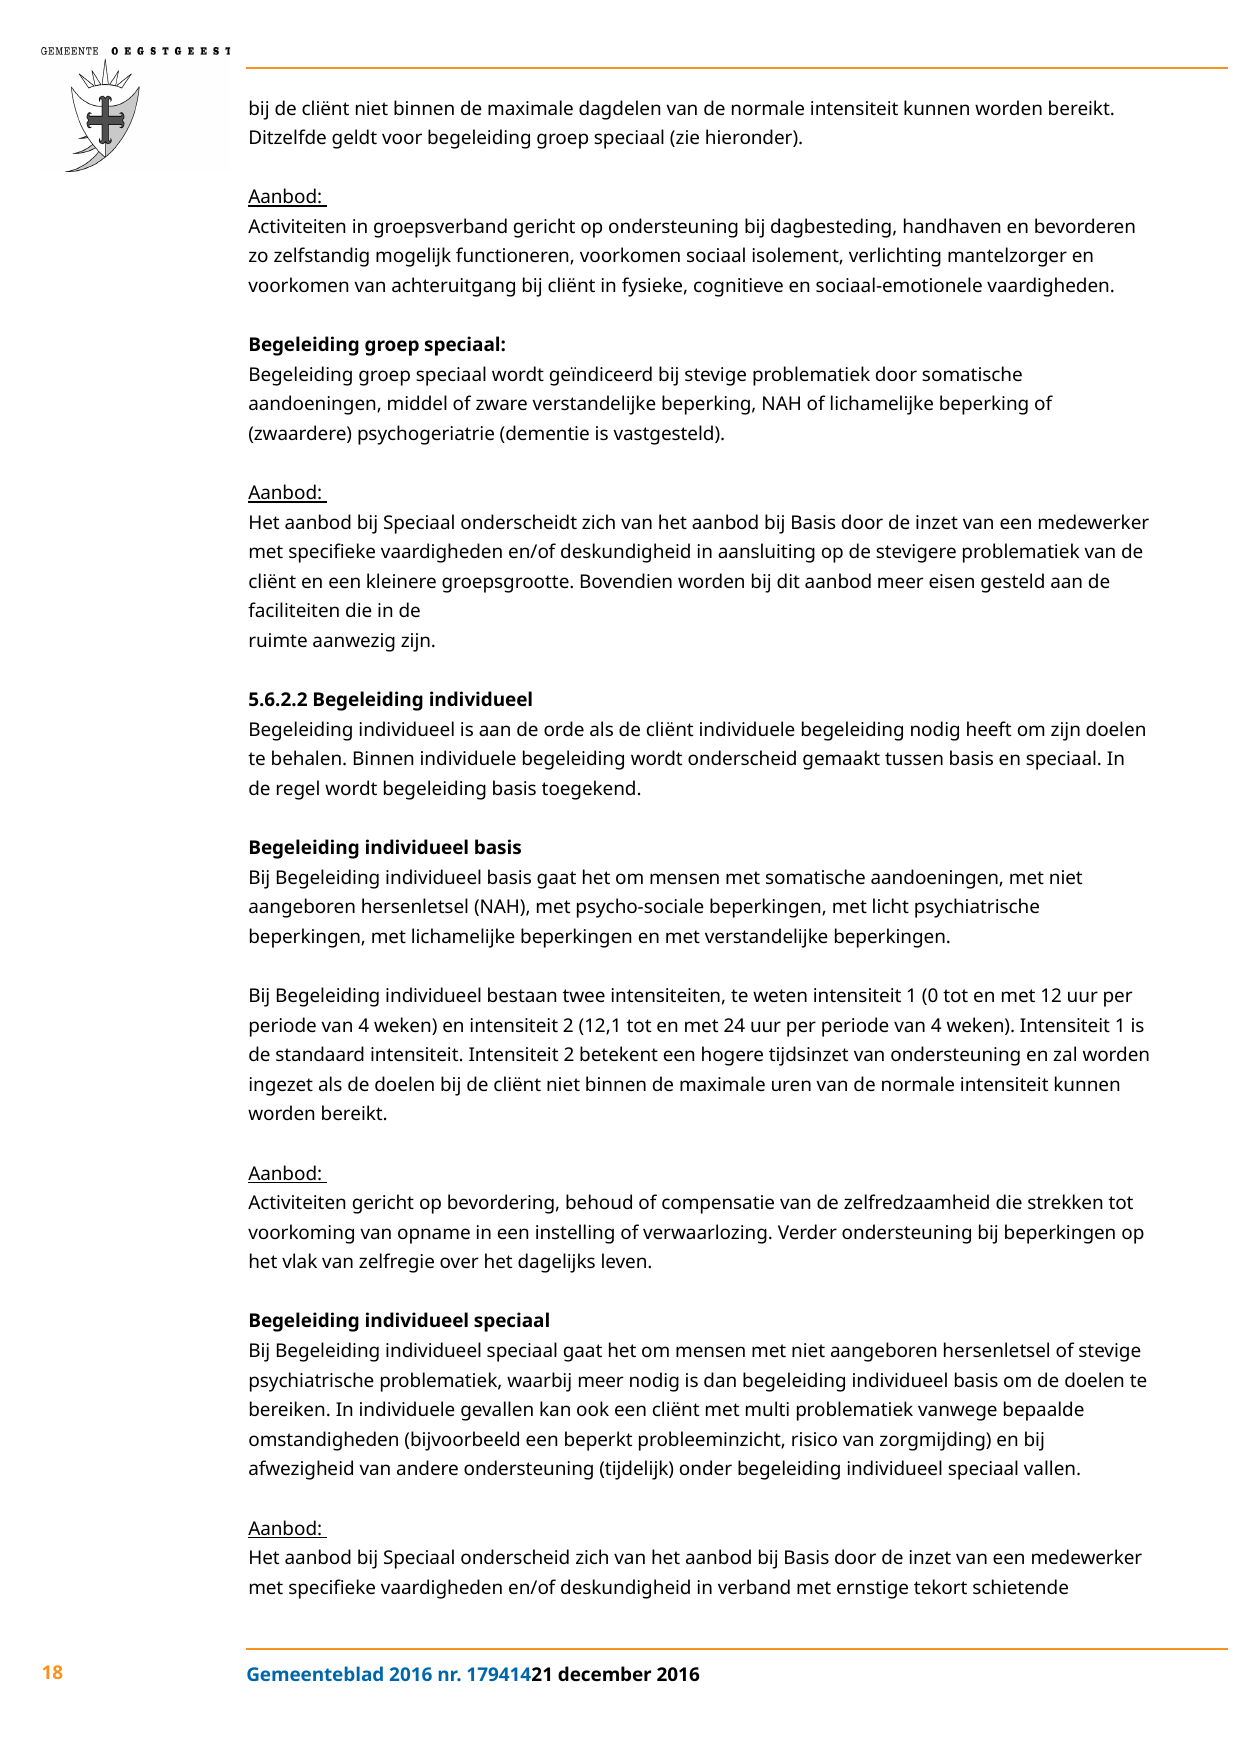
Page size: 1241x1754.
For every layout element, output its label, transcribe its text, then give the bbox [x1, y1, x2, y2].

text Activiteiten gericht op bevordering, behoud of compensatie van de zelfredzaamheid die strekken tot [248, 1189, 1152, 1215]
text Aanbod: [248, 1160, 1152, 1186]
text Het aanbod bij Speciaal onderscheid zich van het aanbod bij Basis door de inzet van een medewerker met specifieke vaardigheden en/of deskundigheid in verband met ernstige tekort schietende [248, 1544, 1152, 1600]
text Begeleiding individueel basis [248, 834, 1152, 860]
text psychiatrische problematiek, waarbij meer nodig is dan begeleiding individueel basis om de doelen te [248, 1367, 1152, 1393]
text Activiteiten in groepsverband gericht op ondersteuning bij dagbesteding, handhaven en bevorderen [248, 213, 1152, 239]
text Aanbod: [248, 183, 1152, 209]
text 5.6.2.2 Begeleiding individueel [248, 686, 1152, 712]
text Bij Begeleiding individueel speciaal gaat het om mensen met niet aangeboren hersenletsel of stevige [248, 1337, 1152, 1363]
text omstandigheden (bijvoorbeeld een beperkt probleeminzicht, risico van zorgmijding) en bij [248, 1426, 1152, 1452]
text Begeleiding groep speciaal: [248, 331, 1152, 357]
text voorkomen van achteruitgang bij cliënt in fysieke, cognitieve en sociaal-emotionele vaardigheden. [248, 272, 1152, 298]
text afwezigheid van andere ondersteuning (tijdelijk) onder begeleiding individueel speciaal vallen. [248, 1456, 1152, 1481]
text Bij Begeleiding individueel basis gaat het om mensen met somatische aandoeningen, met niet aangeboren hersenletsel (NAH), met psycho-sociale beperkingen, met licht psychiatrische beperkingen, met lichamelijke beperkingen en met verstandelijke beperkingen. [248, 864, 1152, 949]
text ruimte aanwezig zijn. [248, 627, 1152, 653]
text bereiken. In individuele gevallen kan ook een cliënt met multi problematiek vanwege bepaalde [248, 1396, 1152, 1422]
text het vlak van zelfregie over het dagelijks leven. [248, 1248, 1152, 1274]
text voorkoming van opname in een instelling of verwaarlozing. Verder ondersteuning bij beperkingen op [248, 1219, 1152, 1245]
text Bij Begeleiding individueel bestaan twee intensiteiten, te weten intensiteit 1 (0 tot en met 12 uur per periode van 4 weken) en intensiteit 2 (12,1 tot en met 24 uur per periode van 4 weken). Intensiteit 1 is de standaard intensiteit. Intensiteit 2 betekent een hogere tijdsinzet van ondersteuning en zal worden ingezet als de doelen bij de cliënt niet binnen de maximale uren van de normale intensiteit kunnen worden bereikt. [248, 982, 1152, 1126]
text (zwaardere) psychogeriatrie (dementie is vastgesteld). [248, 420, 1152, 446]
text Aanbod: [248, 1515, 1152, 1541]
text aandoeningen, middel of zware verstandelijke beperking, NAH of lichamelijke beperking of [248, 391, 1152, 416]
text Begeleiding groep speciaal wordt geïndiceerd bij stevige problematiek door somatische [248, 361, 1152, 387]
text Aanbod: [248, 479, 1152, 505]
text Begeleiding individueel is aan de orde als de cliënt individuele begeleiding nodig heeft om zijn doelen te behalen. Binnen individuele begeleiding wordt onderscheid gemaakt tussen basis en speciaal. In de regel wordt begeleiding basis toegekend. [248, 716, 1152, 801]
text Ditzelfde geldt voor begeleiding groep speciaal (zie hieronder). [248, 124, 1152, 150]
text Het aanbod bij Speciaal onderscheidt zich van het aanbod bij Basis door de inzet van een medewerker met specifieke vaardigheden en/of deskundigheid in aansluiting op de stevigere problematiek van de cliënt en een kleinere groepsgrootte. Bovendien worden bij dit aanbod meer eisen gesteld aan de faciliteiten die in de [248, 509, 1152, 623]
text Begeleiding individueel speciaal [248, 1308, 1152, 1333]
text bij de cliënt niet binnen de maximale dagdelen van de normale intensiteit kunnen worden bereikt. [248, 95, 1152, 121]
text zo zelfstandig mogelijk functioneren, voorkomen sociaal isolement, verlichting mantelzorger en [248, 243, 1152, 268]
picture [41, 47, 231, 172]
